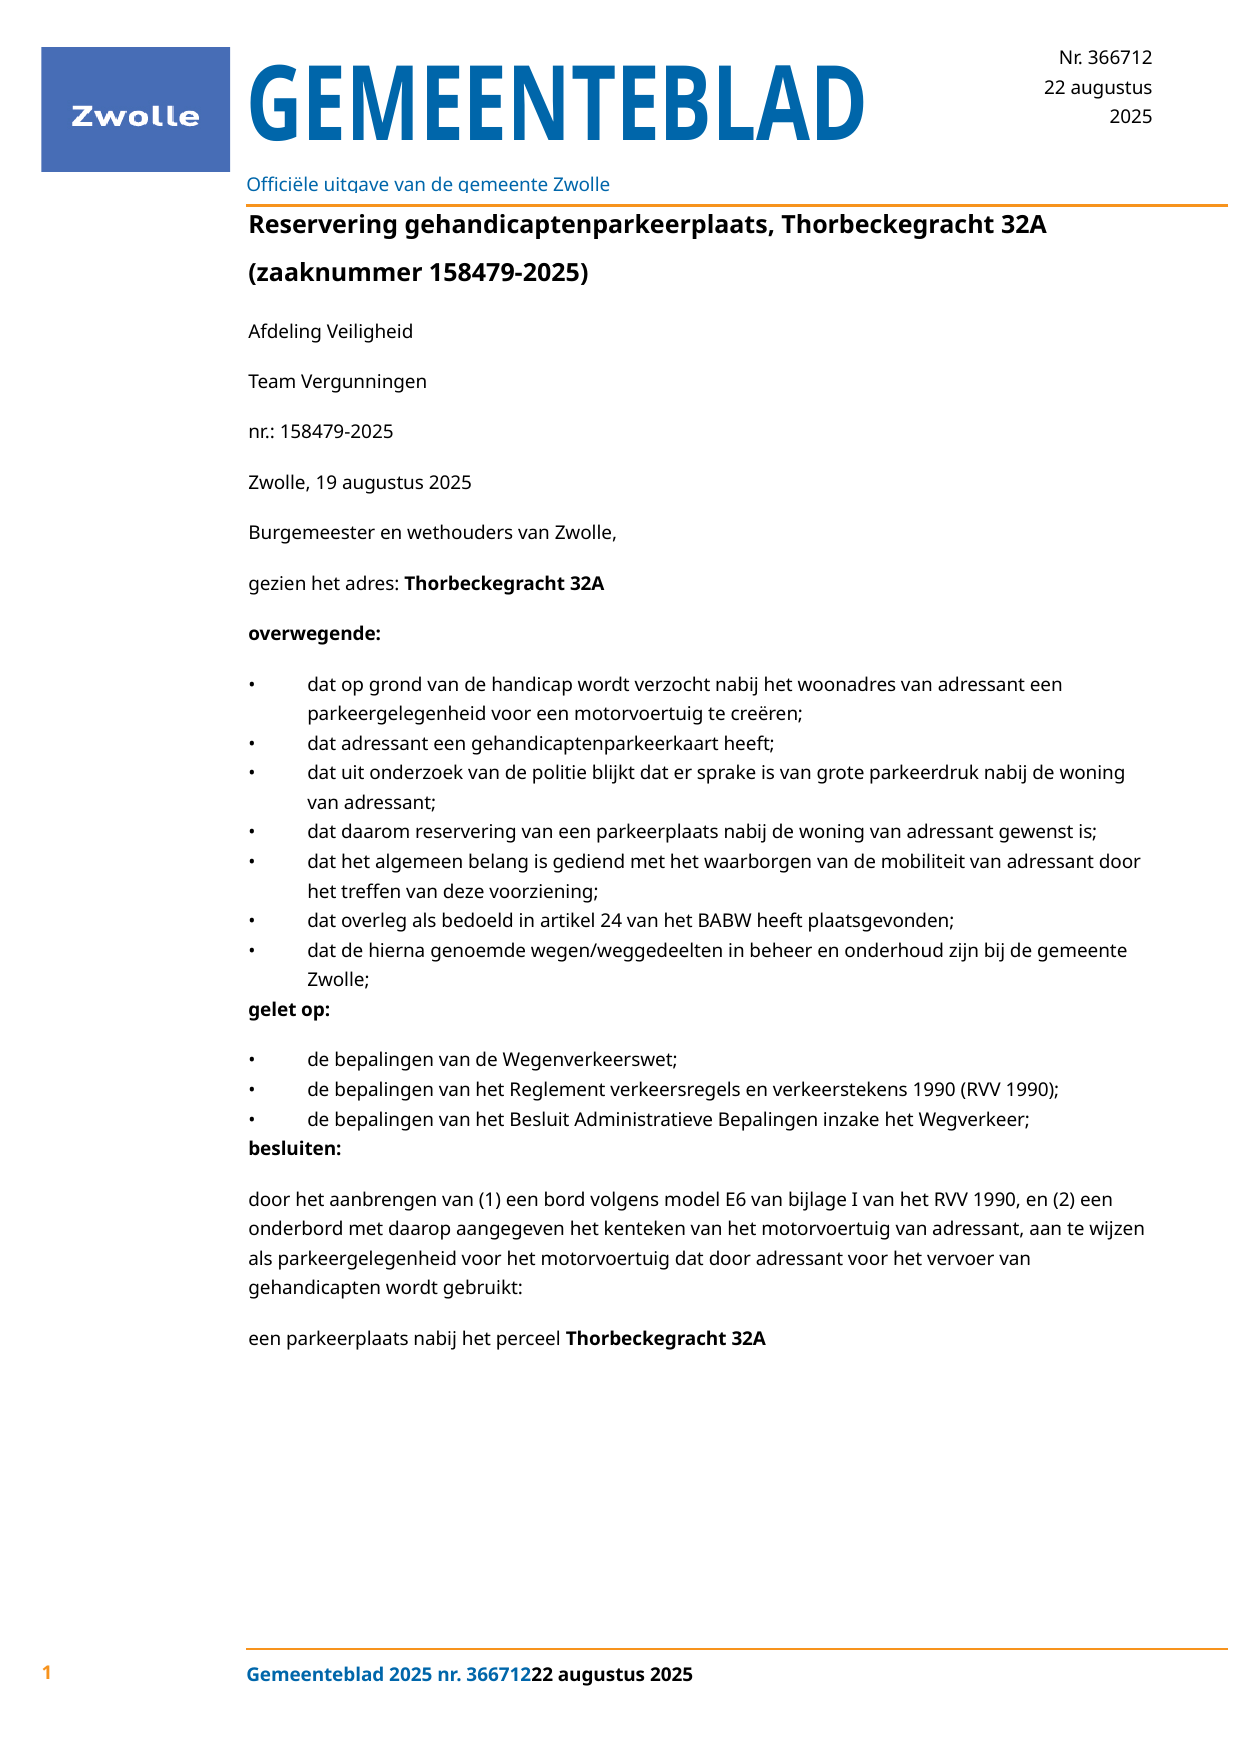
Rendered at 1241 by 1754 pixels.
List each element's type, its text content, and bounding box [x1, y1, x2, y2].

text Reservering gehandicaptenparkeerplaats, Thorbeckegracht 32A (zaaknummer 158479-2025) [248, 207, 1152, 288]
text gezien het adres: Thorbeckegracht 32A [248, 570, 1152, 596]
text overwegende: [248, 620, 1152, 646]
list dat overleg als bedoeld in artikel 24 van het BABW heeft plaatsgevonden; [248, 907, 1152, 933]
list dat op grond van de handicap wordt verzocht nabij het woonadres van adressant een parkeergelegenheid voor een motorvoertuig te creëren; [248, 671, 1152, 726]
picture [41, 47, 231, 172]
text nr.: 158479-2025 [248, 419, 1152, 444]
text gelet op: [248, 996, 1152, 1022]
text Burgemeester en wethouders van Zwolle, [248, 519, 1152, 545]
list dat uit onderzoek van de politie blijkt dat er sprake is van grote parkeerdruk nabij de woning van adressant; [248, 759, 1152, 815]
text besluiten: [248, 1135, 1152, 1161]
list de bepalingen van het Besluit Administratieve Bepalingen inzake het Wegverkeer; [248, 1106, 1152, 1132]
list dat de hierna genoemde wegen/weggedeelten in beheer en onderhoud zijn bij de gemeente Zwolle; [248, 937, 1152, 992]
list de bepalingen van de Wegenverkeerswet; [248, 1047, 1152, 1072]
text Afdeling Veiligheid [248, 318, 1152, 344]
text een parkeerplaats nabij het perceel Thorbeckegracht 32A [248, 1325, 1152, 1351]
list dat het algemeen belang is gediend met het waarborgen van de mobiliteit van adressant door het treffen van deze voorziening; [248, 848, 1152, 904]
list dat daarom reservering van een parkeerplaats nabij de woning van adressant gewenst is; [248, 819, 1152, 844]
list de bepalingen van het Reglement verkeersregels en verkeerstekens 1990 (RVV 1990); [248, 1076, 1152, 1102]
list dat adressant een gehandicaptenparkeerkaart heeft; [248, 730, 1152, 756]
text Team Vergunningen [248, 368, 1152, 394]
text Zwolle, 19 augustus 2025 [248, 469, 1152, 495]
text door het aanbrengen van (1) een bord volgens model E6 van bijlage I van het RVV 1990, en (2) een onderbord met daarop aangegeven het kenteken van het motorvoertuig van adressant, aan te wijzen als parkeergelegenheid voor het motorvoertuig dat door adressant voor het vervoer van gehandicapten wordt gebruikt: [248, 1186, 1152, 1300]
